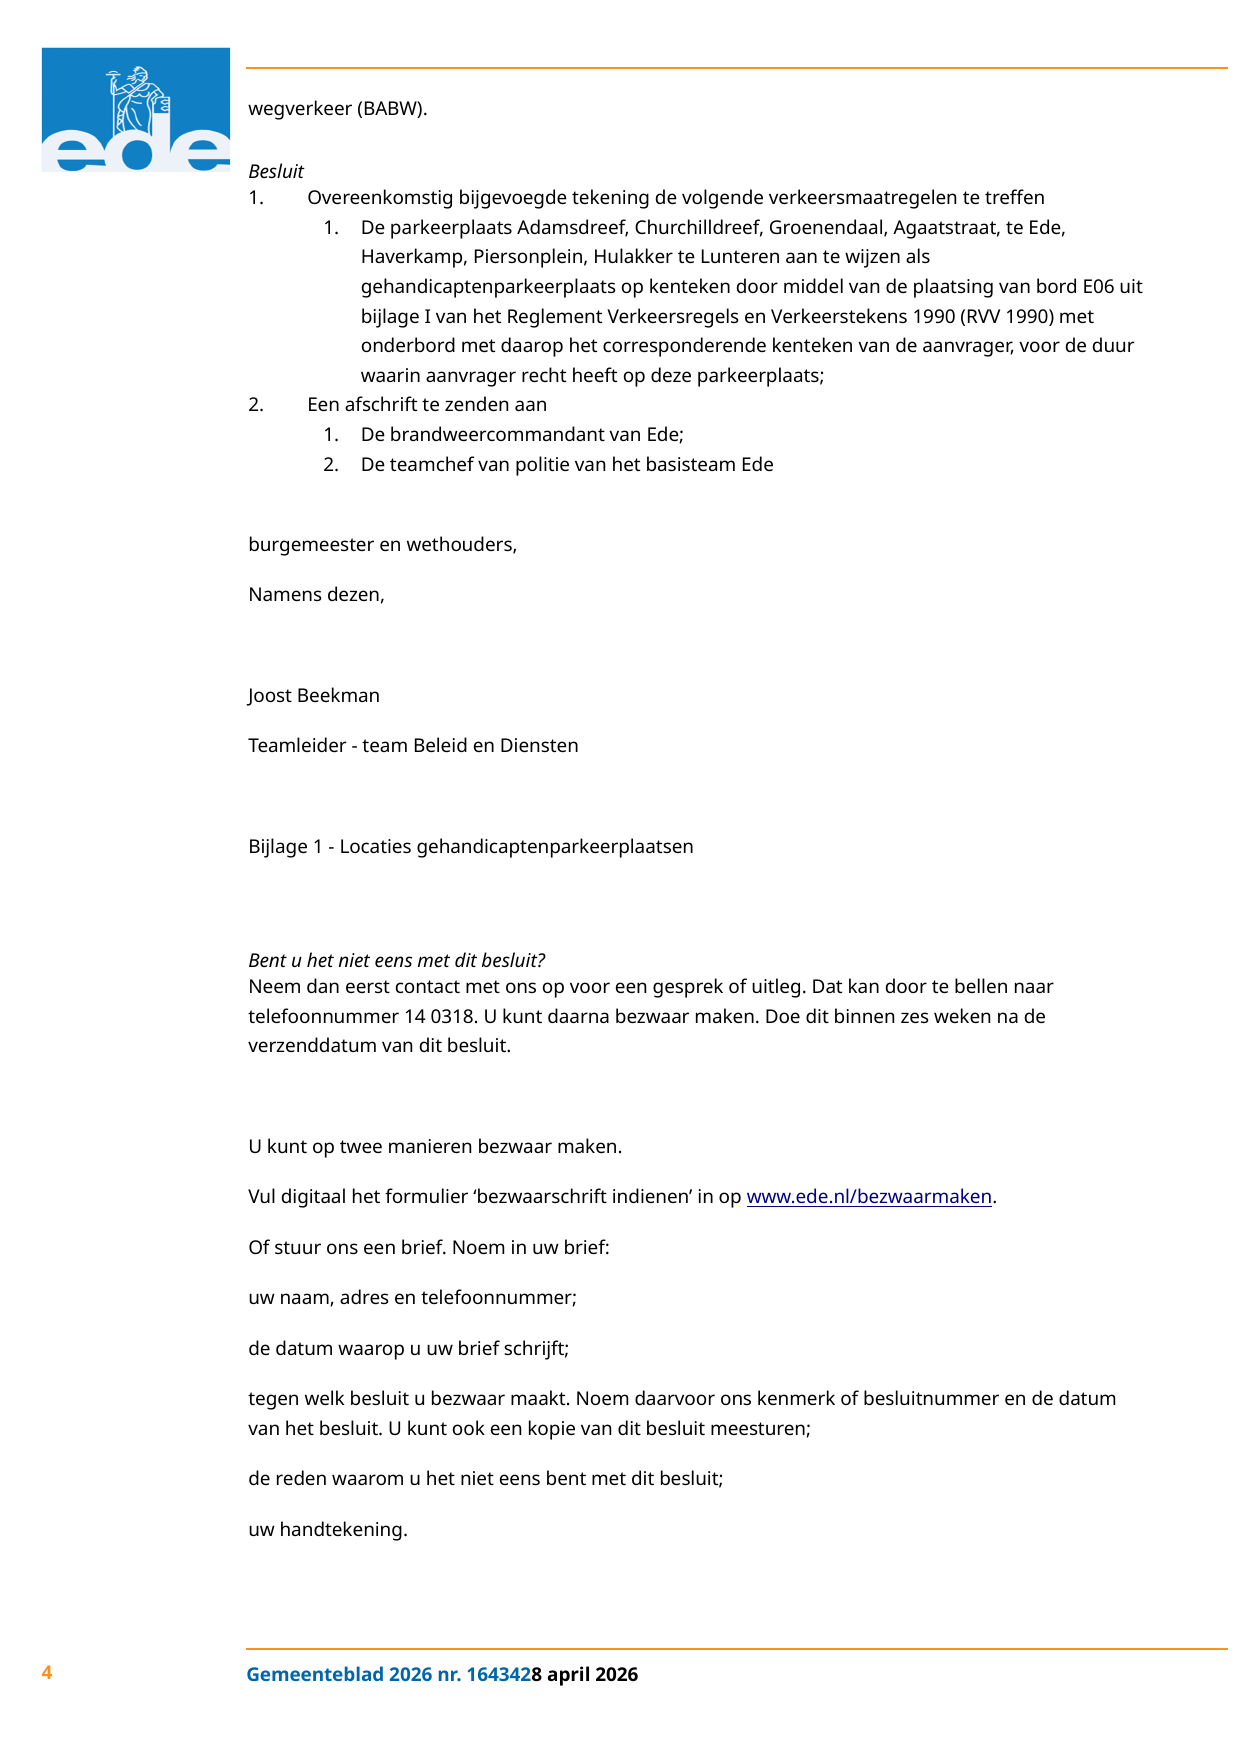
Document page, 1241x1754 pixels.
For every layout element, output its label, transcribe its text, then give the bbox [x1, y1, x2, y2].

text Vul digitaal het formulier ‘bezwaarschrift indienen’ in op www.ede.nl/bezwaarmaken. [248, 1184, 1152, 1209]
list Overeenkomstig bijgevoegde tekening de volgende verkeersmaatregelen te treffen [248, 184, 1152, 210]
text Bent u het niet eens met dit besluit? [248, 948, 1152, 973]
text Teamleider - team Beleid en Diensten [248, 732, 1152, 758]
list De brandweercommandant van Ede; [323, 421, 1152, 447]
text U kunt op twee manieren bezwaar maken. [248, 1133, 1152, 1159]
list Een afschrift te zenden aan [248, 392, 1152, 417]
text Joost Beekman [248, 682, 1152, 708]
list De parkeerplaats Adamsdreef, Churchilldreef, Groenendaal, Agaatstraat, te Ede, Haverkamp, Piersonplein, Hulakker te Lunteren aan te wijzen als gehandicaptenparkeerplaats op kenteken door middel van de plaatsing van bord E06 uit bijlage I van het Reglement Verkeersregels en Verkeerstekens 1990 (RVV 1990) met onderbord met daarop het corresponderende kenteken van de aanvrager, voor de duur waarin aanvrager recht heeft op deze parkeerplaats; [323, 214, 1152, 388]
text Neem dan eerst contact met ons op voor een gesprek of uitleg. Dat kan door te bellen naar telefoonnummer 14 0318. U kunt daarna bezwaar maken. Doe dit binnen zes weken na de verzenddatum van dit besluit. [248, 973, 1152, 1058]
text Namens dezen, [248, 581, 1152, 607]
text de reden waarom u het niet eens bent met dit besluit; [248, 1465, 1152, 1491]
text Bijlage 1 - Locaties gehandicaptenparkeerplaatsen [248, 833, 1152, 859]
text Besluit [248, 159, 1152, 184]
text uw naam, adres en telefoonnummer; [248, 1284, 1152, 1310]
text wegverkeer (BABW). [248, 95, 1152, 121]
text Of stuur ons een brief. Noem in uw brief: [248, 1234, 1152, 1260]
list De teamchef van politie van het basisteam Ede [323, 451, 1152, 476]
text tegen welk besluit u bezwaar maakt. Noem daarvoor ons kenmerk of besluitnummer en de datum van het besluit. U kunt ook een kopie van dit besluit meesturen; [248, 1385, 1152, 1441]
picture [41, 47, 231, 172]
text de datum waarop u uw brief schrijft; [248, 1335, 1152, 1361]
text burgemeester en wethouders, [248, 531, 1152, 556]
text uw handtekening. [248, 1516, 1152, 1542]
